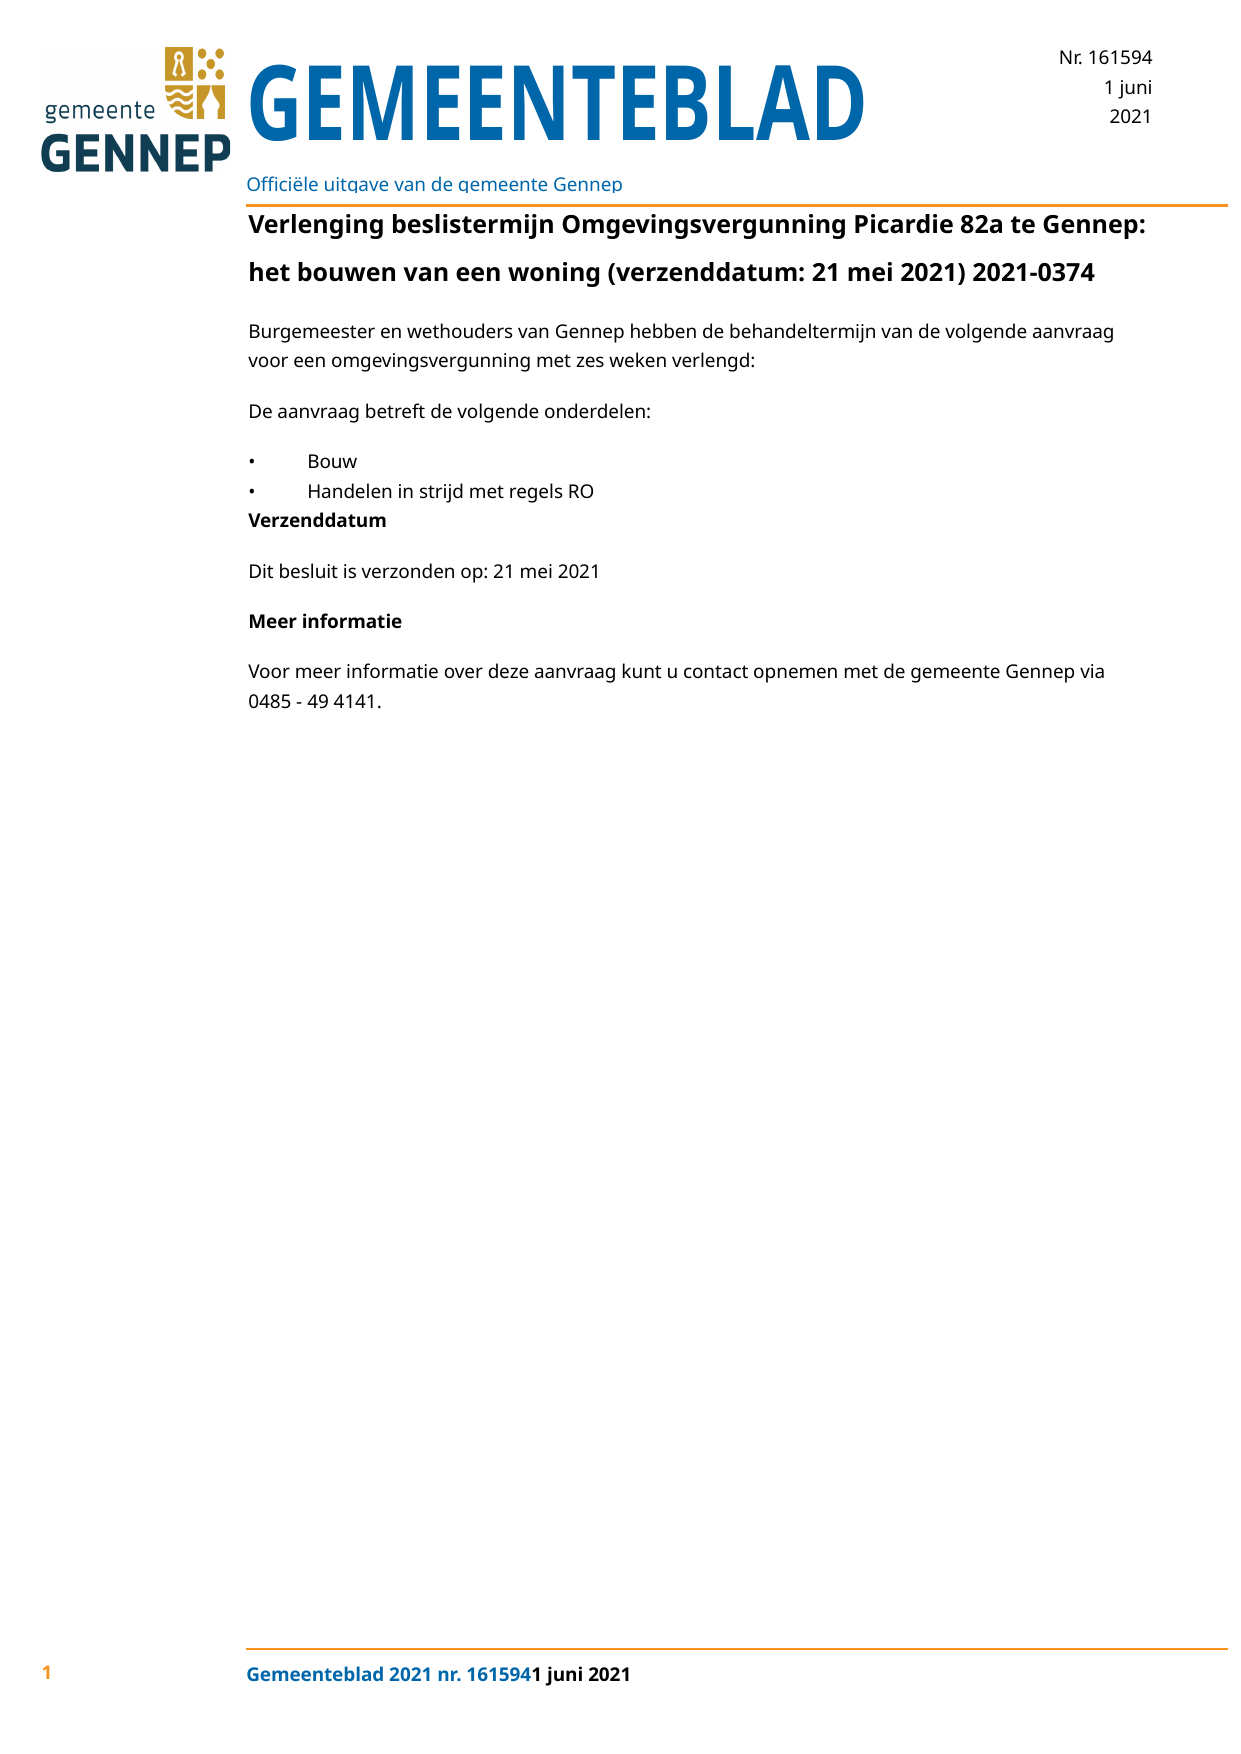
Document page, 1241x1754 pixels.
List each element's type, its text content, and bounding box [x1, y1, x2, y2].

text Dit besluit is verzonden op: 21 mei 2021 [248, 558, 1152, 584]
text Meer informatie [248, 608, 1152, 634]
list Bouw [248, 448, 1152, 474]
text Burgemeester en wethouders van Gennep hebben de behandeltermijn van de volgende aanvraag voor een omgevingsvergunning met zes weken verlengd: [248, 318, 1152, 373]
text Verlenging beslistermijn Omgevingsvergunning Picardie 82a te Gennep: het bouwen van een woning (verzenddatum: 21 mei 2021) 2021-0374 [248, 207, 1152, 288]
text Voor meer informatie over deze aanvraag kunt u contact opnemen met de gemeente Gennep via 0485 - 49 4141. [248, 659, 1152, 714]
picture [41, 47, 231, 172]
text Verzenddatum [248, 507, 1152, 533]
text De aanvraag betreft de volgende onderdelen: [248, 398, 1152, 424]
list Handelen in strijd met regels RO [248, 478, 1152, 504]
